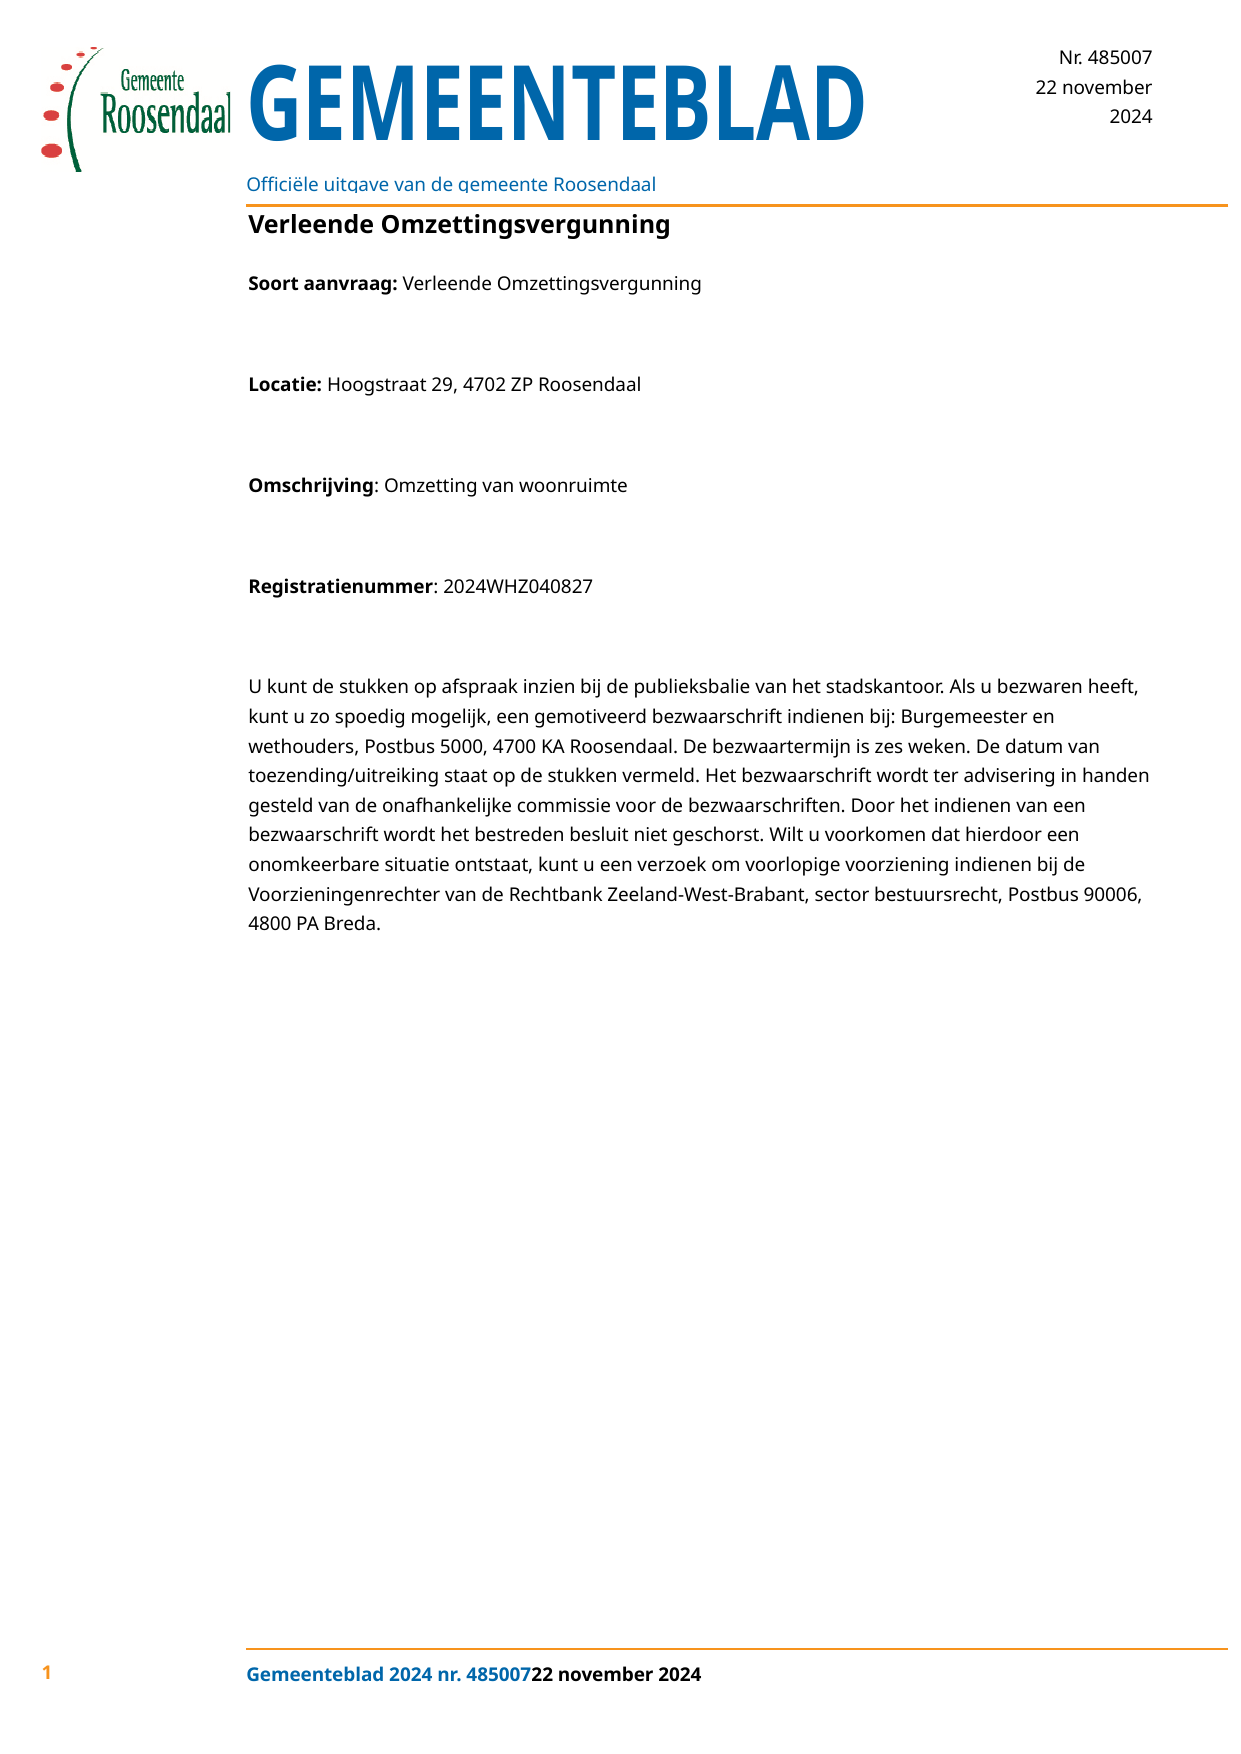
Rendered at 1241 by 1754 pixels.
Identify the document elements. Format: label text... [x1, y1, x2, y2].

text Registratienummer: 2024WHZ040827 [248, 573, 1152, 598]
text Verleende Omzettingsvergunning [248, 207, 1152, 241]
text Locatie: Hoogstraat 29, 4702 ZP Roosendaal [248, 371, 1152, 397]
picture [41, 47, 231, 172]
text Omschrijving: Omzetting van woonruimte [248, 472, 1152, 498]
text Soort aanvraag: Verleende Omzettingsvergunning [248, 270, 1152, 296]
text U kunt de stukken op afspraak inzien bij de publieksbalie van het stadskantoor. Als u bezwaren heeft, kunt u zo spoedig mogelijk, een gemotiveerd bezwaarschrift indienen bij: Burgemeester en wethouders, Postbus 5000, 4700 KA Roosendaal. De bezwaartermijn is zes weken. De datum van toezending/uitreiking staat op de stukken vermeld. Het bezwaarschrift wordt ter advisering in handen gesteld van de onafhankelijke commissie voor de bezwaarschriften. Door het indienen van een bezwaarschrift wordt het bestreden besluit niet geschorst. Wilt u voorkomen dat hierdoor een onomkeerbare situatie ontstaat, kunt u een verzoek om voorlopige voorziening indienen bij de Voorzieningenrechter van de Rechtbank Zeeland-West-Brabant, sector bestuursrecht, Postbus 90006, 4800 PA Breda. [248, 674, 1152, 936]
